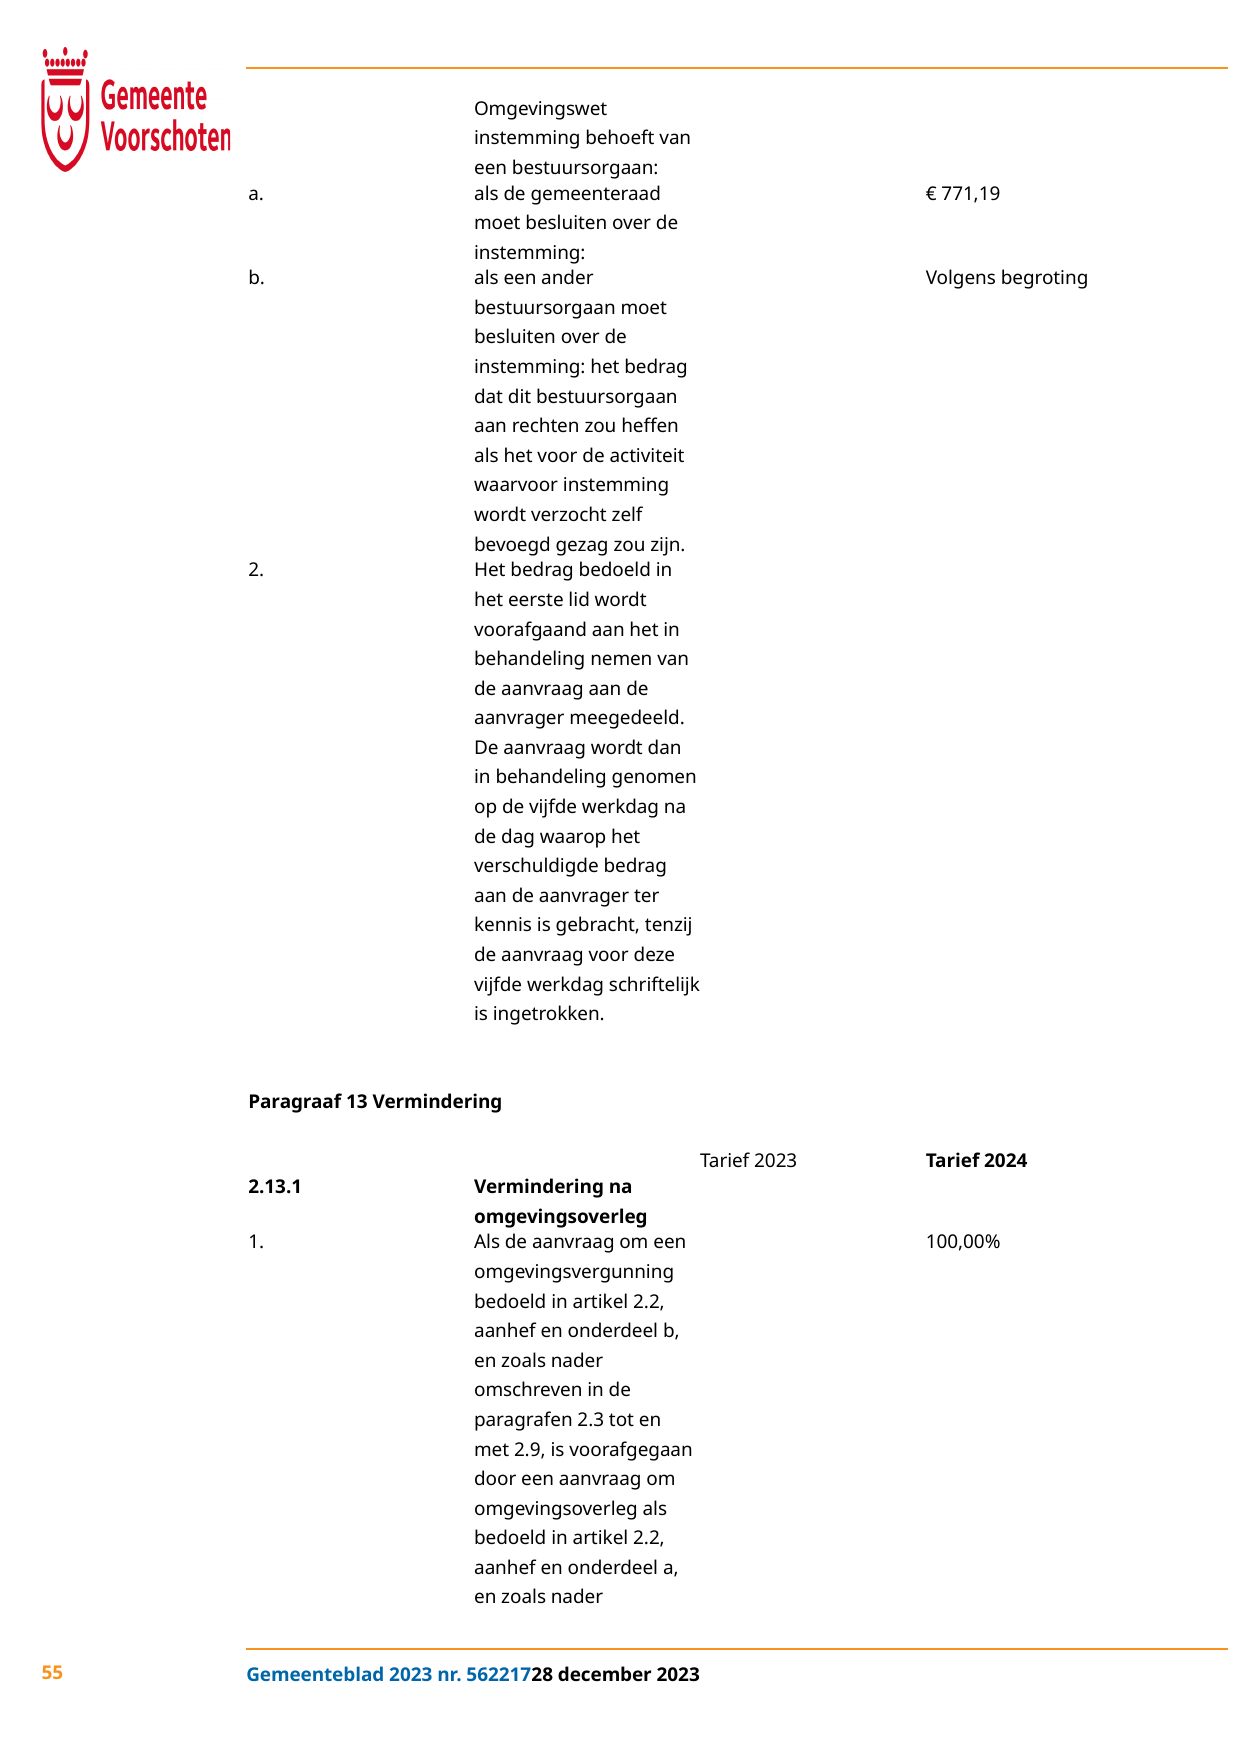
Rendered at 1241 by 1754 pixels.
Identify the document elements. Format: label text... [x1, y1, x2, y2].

table_cell als een ander bestuursorgaan moet besluiten over de instemming: het bedrag dat dit bestuursorgaan aan rechten zou heffen als het voor de activiteit waarvoor instemming wordt verzocht zelf bevoegd gezag zou zijn. [474, 265, 700, 557]
table_cell 2. [248, 557, 474, 1026]
table_cell 2.13.1 [248, 1174, 474, 1229]
table_cell Volgens begroting [926, 265, 1152, 557]
table_header [474, 1148, 700, 1173]
table_cell [700, 265, 926, 557]
table_header Tarief 2024 [926, 1148, 1152, 1173]
table_cell [700, 557, 926, 1026]
table_cell Het bedrag bedoeld in het eerste lid wordt voorafgaand aan het in behandeling nemen van de aanvraag aan de aanvrager meegedeeld. De aanvraag wordt dan in behandeling genomen op de vijfde werkdag na de dag waarop het verschuldigde bedrag aan de aanvrager ter kennis is gebracht, tenzij de aanvraag voor deze vijfde werkdag schriftelijk is ingetrokken. [474, 557, 700, 1026]
text Paragraaf 13 Vermindering [248, 1088, 1152, 1114]
table_cell 1. [248, 1229, 474, 1609]
table_cell [926, 557, 1152, 1026]
table_cell € 771,19 [926, 180, 1152, 264]
table_cell a. [248, 180, 474, 264]
table_cell [700, 180, 926, 264]
table_cell Vermindering na omgevingsoverleg [474, 1174, 700, 1229]
table_cell Omgevingswet instemming behoeft van een bestuursorgaan: [474, 95, 700, 180]
table_header Tarief 2023 [700, 1148, 926, 1173]
table_cell [926, 1174, 1152, 1229]
table_cell als de gemeenteraad moet besluiten over de instemming: [474, 180, 700, 264]
table_cell 100,00% [926, 1229, 1152, 1609]
table_cell Als de aanvraag om een omgevingsvergunning bedoeld in artikel 2.2, aanhef en onderdeel b, en zoals nader omschreven in de paragrafen 2.3 tot en met 2.9, is voorafgegaan door een aanvraag om omgevingsoverleg als bedoeld in artikel 2.2, aanhef en onderdeel a, en zoals nader [474, 1229, 700, 1609]
table_cell [700, 95, 926, 180]
table_cell [248, 95, 474, 180]
table_cell [700, 1229, 926, 1609]
picture [41, 47, 231, 172]
table_cell [700, 1174, 926, 1229]
table_header [248, 1148, 474, 1173]
table_cell b. [248, 265, 474, 557]
table_cell [926, 95, 1152, 180]
